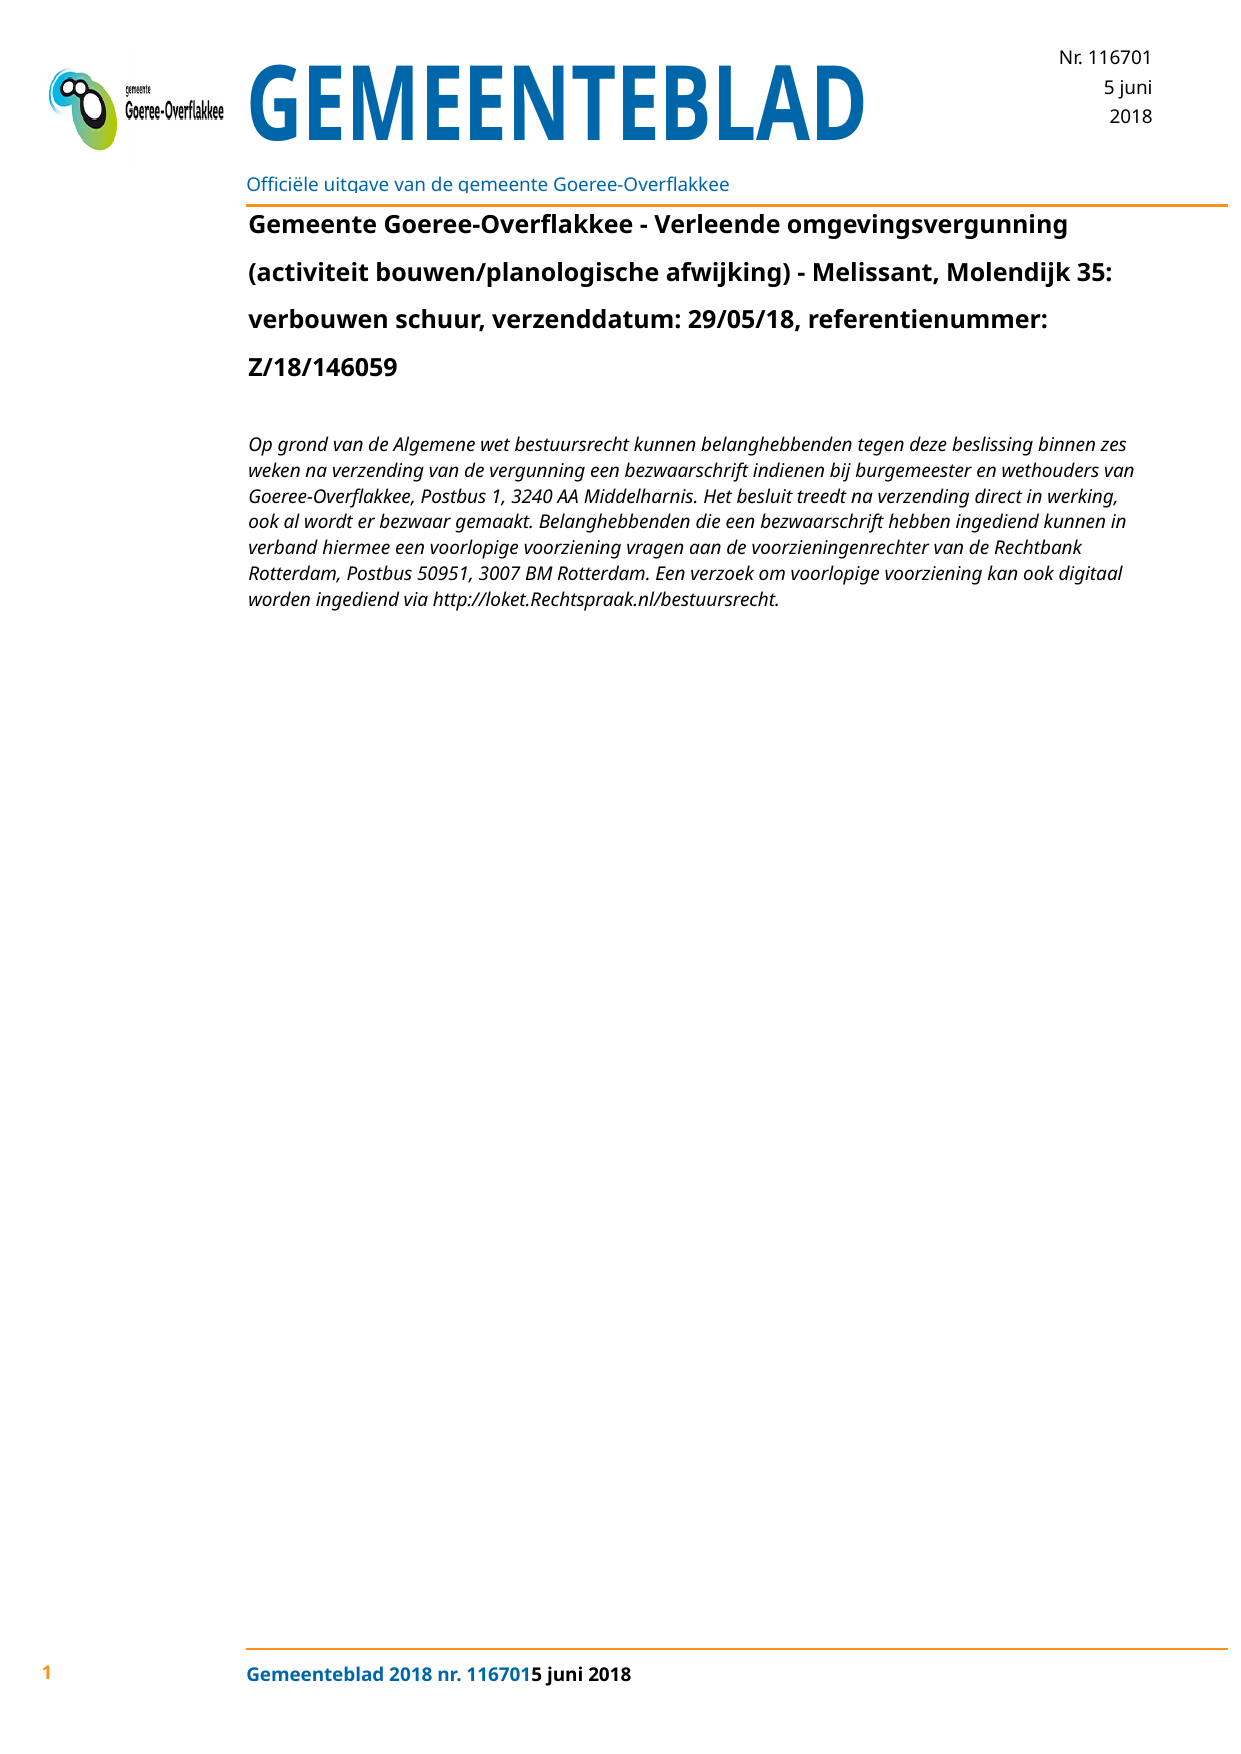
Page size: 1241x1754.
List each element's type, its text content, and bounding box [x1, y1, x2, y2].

picture [41, 47, 231, 172]
text Op grond van de Algemene wet bestuursrecht kunnen belanghebbenden tegen deze beslissing binnen zes weken na verzending van de vergunning een bezwaarschrift indienen bij burgemeester en wethouders van Goeree-Overflakkee, Postbus 1, 3240 AA Middelharnis. Het besluit treedt na verzending direct in werking, ook al wordt er bezwaar gemaakt. Belanghebbenden die een bezwaarschrift hebben ingediend kunnen in verband hiermee een voorlopige voorziening vragen aan de voorzieningenrechter van de Rechtbank Rotterdam, Postbus 50951, 3007 BM Rotterdam. Een verzoek om voorlopige voorziening kan ook digitaal worden ingediend via http://loket.Rechtspraak.nl/bestuursrecht. [248, 431, 1152, 611]
text Gemeente Goeree-Overflakkee - Verleende omgevingsvergunning (activiteit bouwen/planologische afwijking) - Melissant, Molendijk 35: verbouwen schuur, verzenddatum: 29/05/18, referentienummer: Z/18/146059 [248, 207, 1152, 384]
